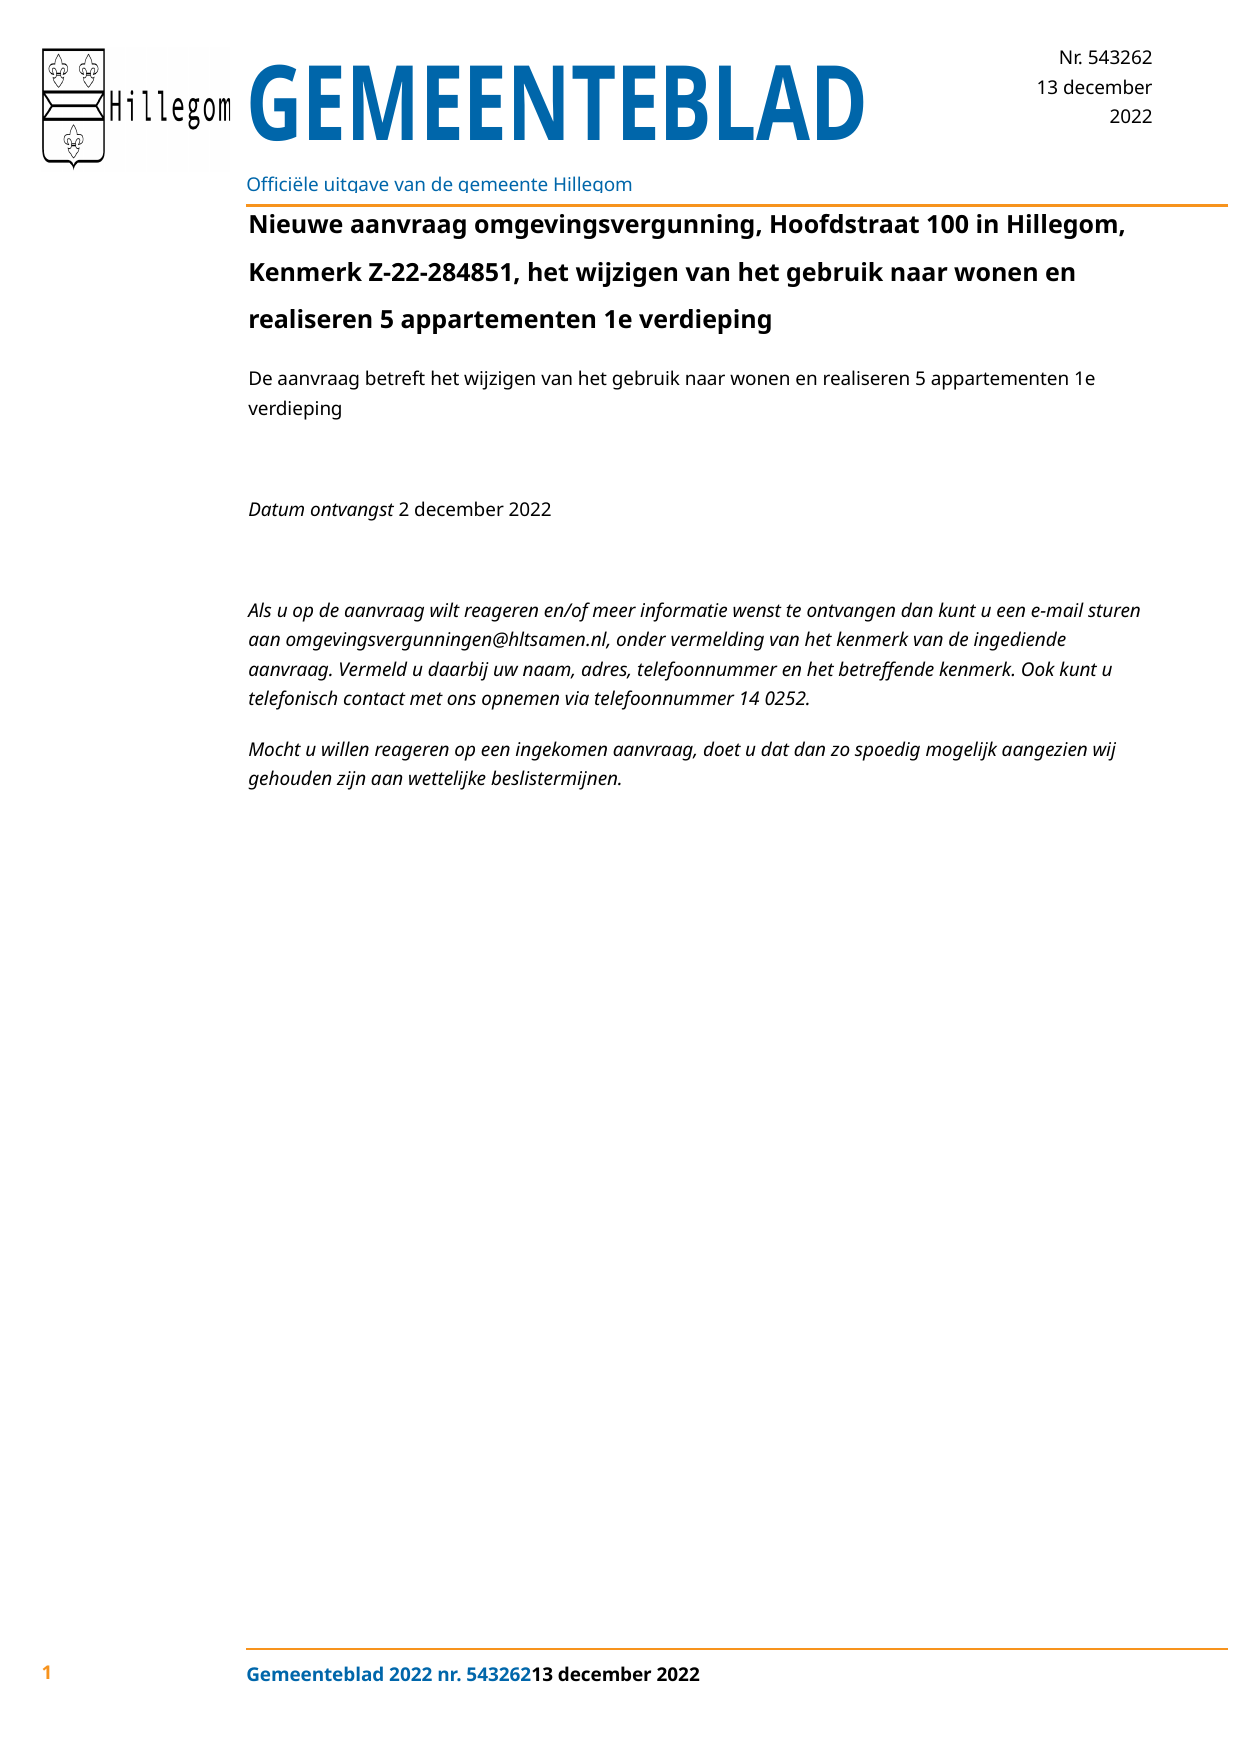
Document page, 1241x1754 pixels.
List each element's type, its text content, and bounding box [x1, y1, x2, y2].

text Mocht u willen reageren op een ingekomen aanvraag, doet u dat dan zo spoedig mogelijk aangezien wij gehouden zijn aan wettelijke beslistermijnen. [248, 736, 1152, 791]
text Datum ontvangst 2 december 2022 [248, 496, 1152, 522]
text Als u op de aanvraag wilt reageren en/of meer informatie wenst te ontvangen dan kunt u een e-mail sturen aan omgevingsvergunningen@hltsamen.nl, onder vermelding van het kenmerk van de ingediende aanvraag. Vermeld u daarbij uw naam, adres, telefoonnummer en het betreffende kenmerk. Ook kunt u telefonisch contact met ons opnemen via telefoonnummer 14 0252. [248, 597, 1152, 711]
text Nieuwe aanvraag omgevingsvergunning, Hoofdstraat 100 in Hillegom, Kenmerk Z-22-284851, het wijzigen van het gebruik naar wonen en realiseren 5 appartementen 1e verdieping [248, 207, 1152, 336]
text De aanvraag betreft het wijzigen van het gebruik naar wonen en realiseren 5 appartementen 1e verdieping [248, 366, 1152, 421]
picture [41, 47, 231, 172]
